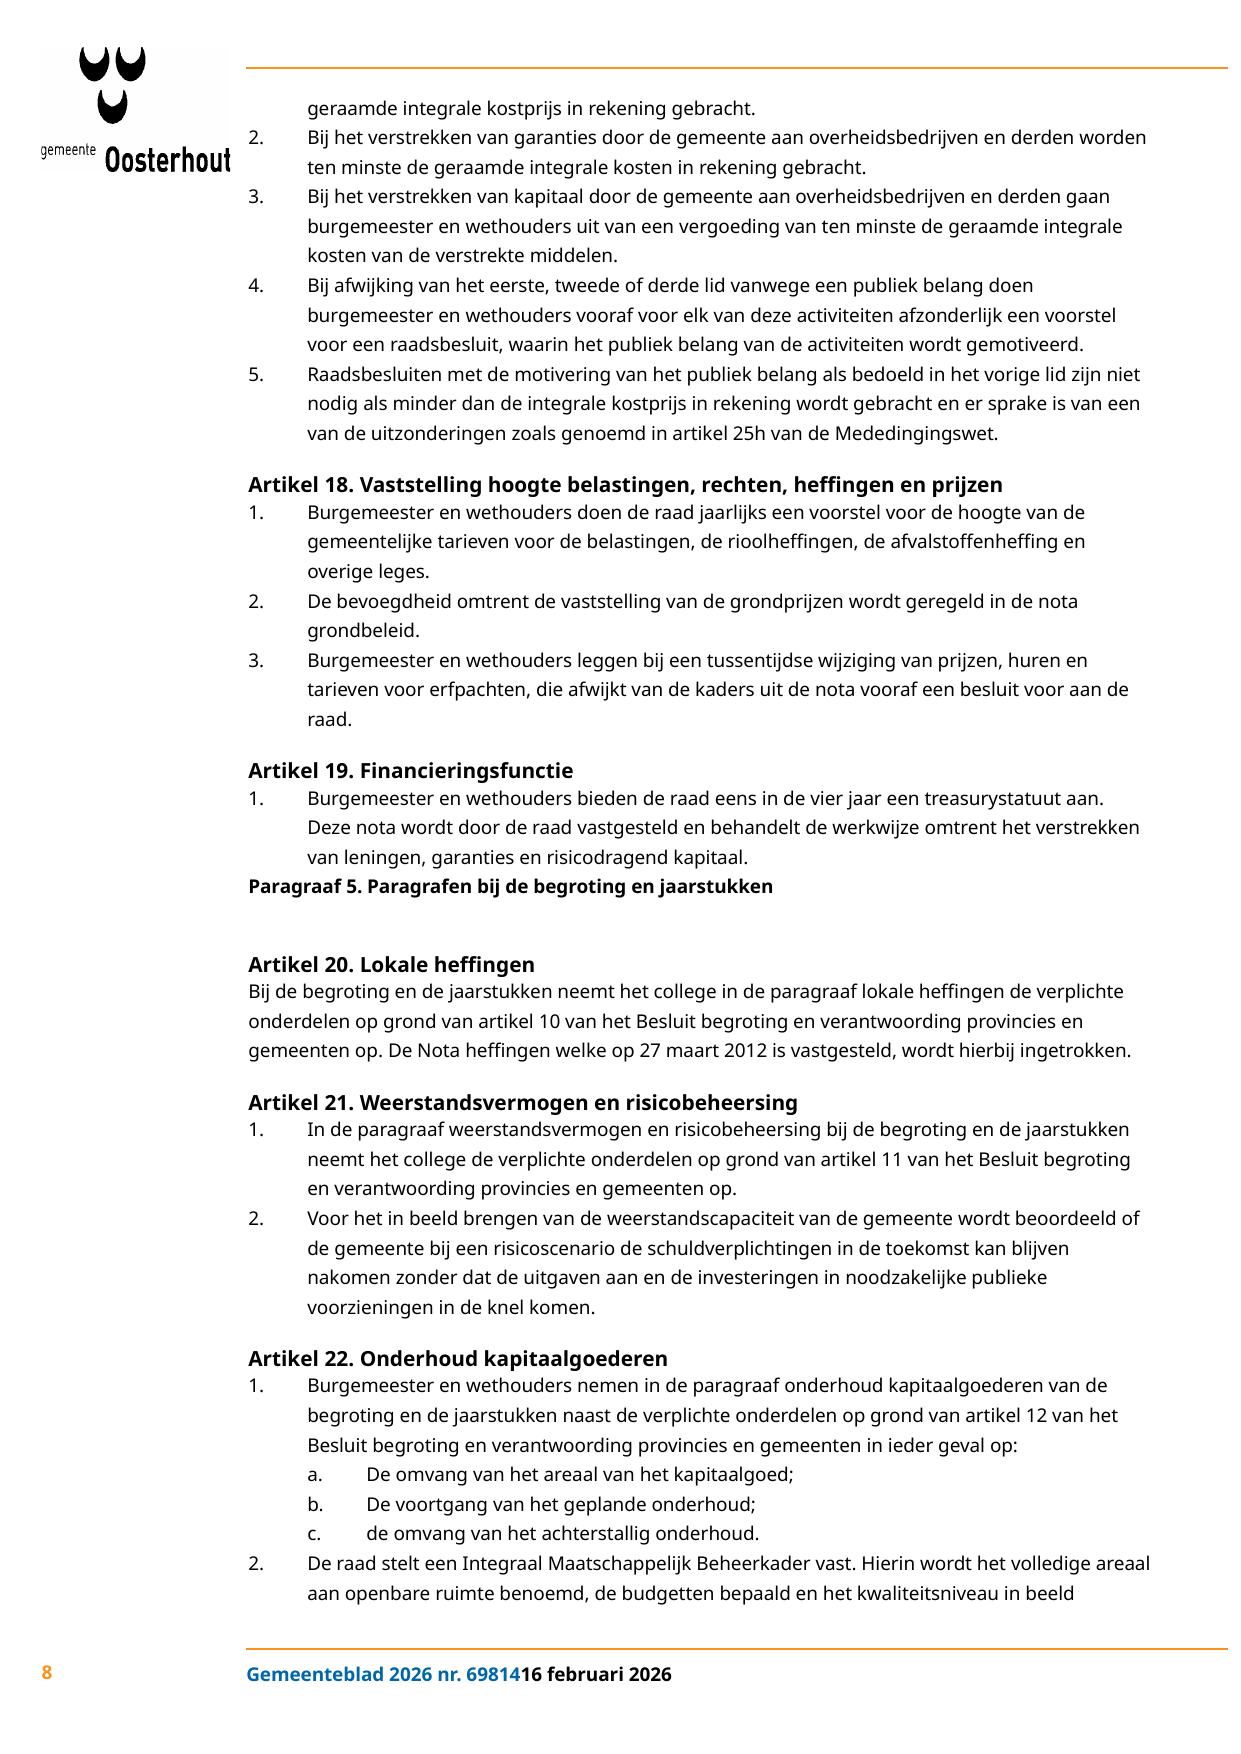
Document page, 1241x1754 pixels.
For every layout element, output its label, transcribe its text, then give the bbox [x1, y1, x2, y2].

text Artikel 20. Lokale heffingen [248, 950, 1152, 978]
list De omvang van het areaal van het kapitaalgoed; [307, 1461, 1152, 1487]
list Bij afwijking van het eerste, tweede of derde lid vanwege een publiek belang doen burgemeester en wethouders vooraf voor elk van deze activiteiten afzonderlijk een voorstel voor een raadsbesluit, waarin het publiek belang van de activiteiten wordt gemotiveerd. [248, 272, 1152, 357]
picture [41, 47, 231, 172]
list De raad stelt een Integraal Maatschappelijk Beheerkader vast. Hierin wordt het volledige areaal aan openbare ruimte benoemd, de budgetten bepaald en het kwaliteitsniveau in beeld [248, 1550, 1152, 1606]
list Burgemeester en wethouders doen de raad jaarlijks een voorstel voor de hoogte van de gemeentelijke tarieven voor de belastingen, de rioolheffingen, de afvalstoffenheffing en overige leges. [248, 499, 1152, 584]
list Burgemeester en wethouders nemen in de paragraaf onderhoud kapitaalgoederen van de begroting en de jaarstukken naast de verplichte onderdelen op grond van artikel 12 van het Besluit begroting en verantwoording provincies en gemeenten in ieder geval op: [248, 1373, 1152, 1458]
text Artikel 22. Onderhoud kapitaalgoederen [248, 1344, 1152, 1373]
list Burgemeester en wethouders leggen bij een tussentijdse wijziging van prijzen, huren en tarieven voor erfpachten, die afwijkt van de kaders uit de nota vooraf een besluit voor aan de raad. [248, 647, 1152, 732]
text Bij de begroting en de jaarstukken neemt het college in de paragraaf lokale heffingen de verplichte onderdelen op grond van artikel 10 van het Besluit begroting en verantwoording provincies en gemeenten op. De Nota heffingen welke op 27 maart 2012 is vastgesteld, wordt hierbij ingetrokken. [248, 978, 1152, 1063]
text Artikel 21. Weerstandsvermogen en risicobeheersing [248, 1088, 1152, 1116]
list De bevoegdheid omtrent de vaststelling van de grondprijzen wordt geregeld in de nota grondbeleid. [248, 588, 1152, 643]
list Burgemeester en wethouders bieden de raad eens in de vier jaar een treasurystatuut aan. Deze nota wordt door de raad vastgesteld en behandelt de werkwijze omtrent het verstrekken van leningen, garanties en risicodragend kapitaal. [248, 785, 1152, 870]
list De voortgang van het geplande onderhoud; [307, 1491, 1152, 1517]
list Voor het in beeld brengen van de weerstandscapaciteit van de gemeente wordt beoordeeld of de gemeente bij een risicoscenario de schuldverplichtingen in de toekomst kan blijven nakomen zonder dat de uitgaven aan en de investeringen in noodzakelijke publieke voorzieningen in de knel komen. [248, 1205, 1152, 1319]
text Artikel 18. Vaststelling hoogte belastingen, rechten, heffingen en prijzen [248, 471, 1152, 499]
list Bij het verstrekken van garanties door de gemeente aan overheidsbedrijven en derden worden ten minste de geraamde integrale kosten in rekening gebracht. [248, 124, 1152, 180]
list In de paragraaf weerstandsvermogen en risicobeheersing bij de begroting en de jaarstukken neemt het college de verplichte onderdelen op grond van artikel 11 van het Besluit begroting en verantwoording provincies en gemeenten op. [248, 1116, 1152, 1201]
text Paragraaf 5. Paragrafen bij de begroting en jaarstukken [248, 874, 1152, 899]
list Bij het verstrekken van kapitaal door de gemeente aan overheidsbedrijven en derden gaan burgemeester en wethouders uit van een vergoeding van ten minste de geraamde integrale kosten van de verstrekte middelen. [248, 183, 1152, 268]
list de omvang van het achterstallig onderhoud. [307, 1521, 1152, 1546]
list Raadsbesluiten met de motivering van het publiek belang als bedoeld in het vorige lid zijn niet nodig als minder dan de integrale kostprijs in rekening wordt gebracht en er sprake is van een van de uitzonderingen zoals genoemd in artikel 25h van de Mededingingswet. [248, 361, 1152, 446]
text Artikel 19. Financieringsfunctie [248, 757, 1152, 785]
list geraamde integrale kostprijs in rekening gebracht. [248, 95, 1152, 121]
